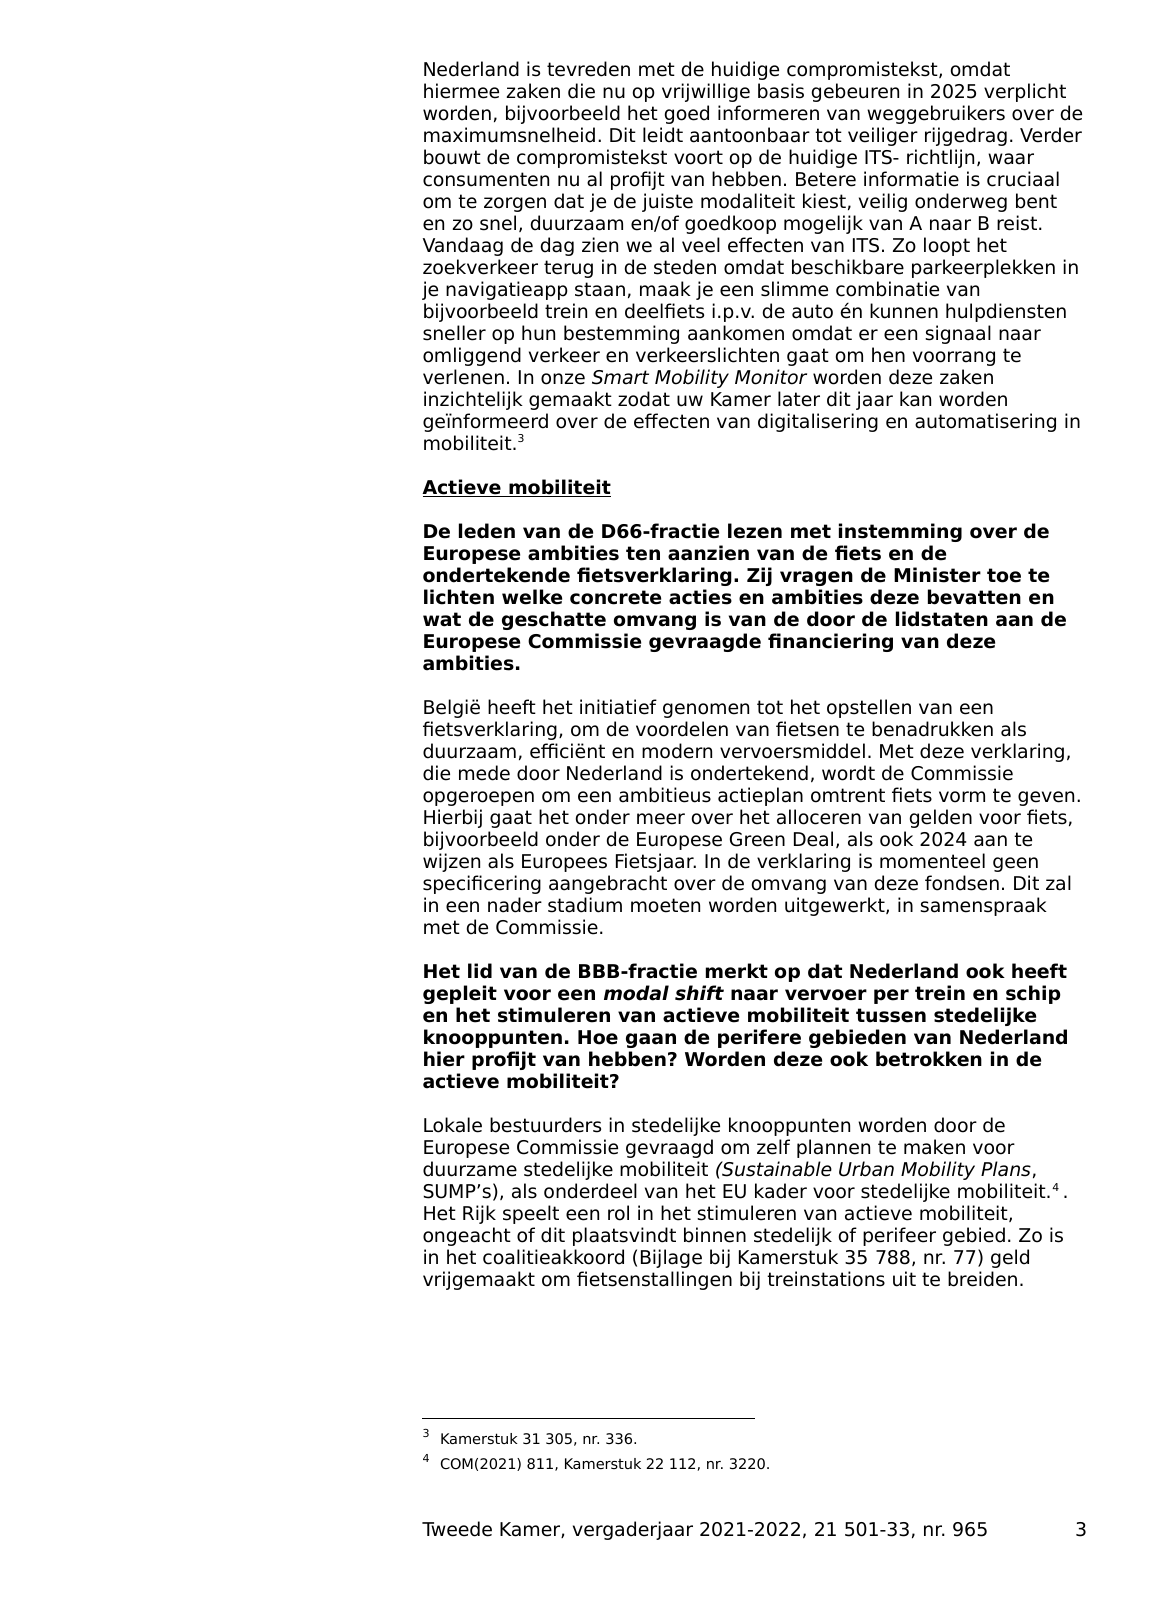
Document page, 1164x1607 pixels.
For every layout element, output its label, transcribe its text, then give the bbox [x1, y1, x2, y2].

text COM(2021) 811, Kamerstuk 22 112, nr. 3220. [422, 1452, 1087, 1474]
text Lokale bestuurders in stedelijke knooppunten worden door de Europese Commissie gevraagd om zelf plannen te maken voor duurzame stedelijke mobiliteit (Sustainable Urban Mobility Plans, SUMP’s), als onderdeel van het EU kader voor stedelijke mobiliteit.. Het Rijk speelt een rol in het stimuleren van actieve mobiliteit, ongeacht of dit plaatsvindt binnen stedelijk of perifeer gebied. Zo is in het coalitieakkoord (Bijlage bij Kamerstuk 35 788, nr. 77) geld vrijgemaakt om fietsenstallingen bij treinstations uit te breiden. [422, 1115, 1087, 1291]
text Kamerstuk 31 305, nr. 336. [422, 1427, 1087, 1449]
text Nederland is tevreden met de huidige compromistekst, omdat hiermee zaken die nu op vrijwillige basis gebeuren in 2025 verplicht worden, bijvoorbeeld het goed informeren van weggebruikers over de maximumsnelheid. Dit leidt aantoonbaar tot veiliger rijgedrag. Verder bouwt de compromistekst voort op de huidige ITS- richtlijn, waar consumenten nu al profijt van hebben. Betere informatie is cruciaal om te zorgen dat je de juiste modaliteit kiest, veilig onderweg bent en zo snel, duurzaam en/of goedkoop mogelijk van A naar B reist. Vandaag de dag zien we al veel effecten van ITS. Zo loopt het zoekverkeer terug in de steden omdat beschikbare parkeerplekken in je navigatieapp staan, maak je een slimme combinatie van bijvoorbeeld trein en deelfiets i.p.v. de auto én kunnen hulpdiensten sneller op hun bestemming aankomen omdat er een signaal naar omliggend verkeer en verkeerslichten gaat om hen voorrang te verlenen. In onze Smart Mobility Monitor worden deze zaken inzichtelijk gemaakt zodat uw Kamer later dit jaar kan worden geïnformeerd over de effecten van digitalisering en automatisering in mobiliteit. [422, 59, 1087, 455]
text België heeft het initiatief genomen tot het opstellen van een fietsverklaring, om de voordelen van fietsen te benadrukken als duurzaam, efficiënt en modern vervoersmiddel. Met deze verklaring, die mede door Nederland is ondertekend, wordt de Commissie opgeroepen om een ambitieus actieplan omtrent fiets vorm te geven. Hierbij gaat het onder meer over het alloceren van gelden voor fiets, bijvoorbeeld onder de Europese Green Deal, als ook 2024 aan te wijzen als Europees Fietsjaar. In de verklaring is momenteel geen specificering aangebracht over de omvang van deze fondsen. Dit zal in een nader stadium moeten worden uitgewerkt, in samenspraak met de Commissie. [422, 697, 1087, 939]
text De leden van de D66-fractie lezen met instemming over de Europese ambities ten aanzien van de fiets en de ondertekende fietsverklaring. Zij vragen de Minister toe te lichten welke concrete acties en ambities deze bevatten en wat de geschatte omvang is van de door de lidstaten aan de Europese Commissie gevraagde financiering van deze ambities. [422, 521, 1087, 675]
subtitle Actieve mobiliteit [422, 477, 1087, 499]
text Het lid van de BBB-fractie merkt op dat Nederland ook heeft gepleit voor een modal shift naar vervoer per trein en schip en het stimuleren van actieve mobiliteit tussen stedelijke knooppunten. Hoe gaan de perifere gebieden van Nederland hier profijt van hebben? Worden deze ook betrokken in de actieve mobiliteit? [422, 961, 1087, 1093]
